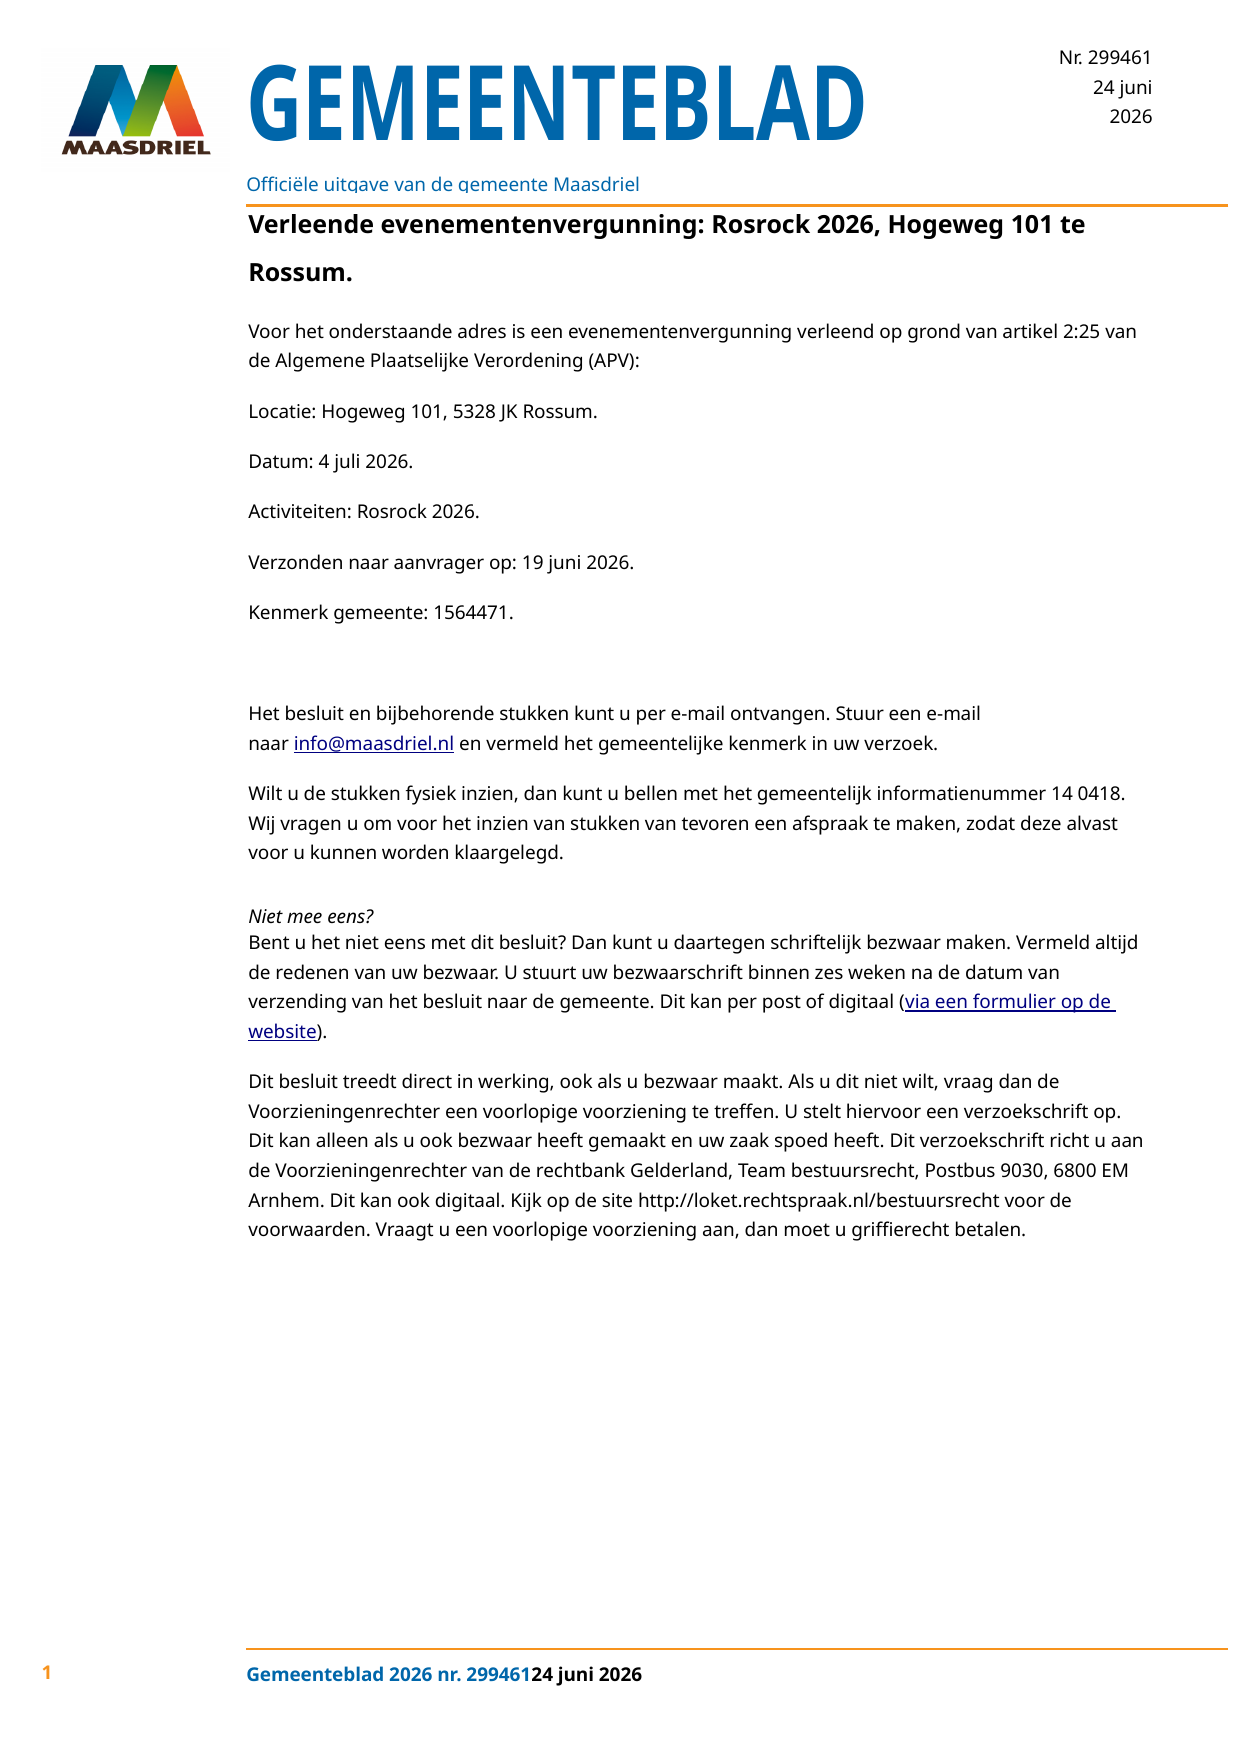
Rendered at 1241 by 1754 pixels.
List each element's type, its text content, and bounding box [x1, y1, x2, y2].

text Bent u het niet eens met dit besluit? Dan kunt u daartegen schriftelijk bezwaar maken. Vermeld altijd de redenen van uw bezwaar. U stuurt uw bezwaarschrift binnen zes weken na de datum van verzending van het besluit naar de gemeente. Dit kan per post of digitaal (via een formulier op de website). [248, 929, 1152, 1044]
text Verleende evenementenvergunning: Rosrock 2026, Hogeweg 101 te Rossum. [248, 207, 1152, 288]
picture [41, 47, 231, 172]
text Activiteiten: Rosrock 2026. [248, 499, 1152, 524]
text Het besluit en bijbehorende stukken kunt u per e-mail ontvangen. Stuur een e-mail naar info@maasdriel.nl en vermeld het gemeentelijke kenmerk in uw verzoek. [248, 700, 1152, 756]
text Wilt u de stukken fysiek inzien, dan kunt u bellen met het gemeentelijk informatienummer 14 0418. Wij vragen u om voor het inzien van stukken van tevoren een afspraak te maken, zodat deze alvast voor u kunnen worden klaargelegd. [248, 780, 1152, 865]
text Verzonden naar aanvrager op: 19 juni 2026. [248, 549, 1152, 575]
text Voor het onderstaande adres is een evenementenvergunning verleend op grond van artikel 2:25 van de Algemene Plaatselijke Verordening (APV): [248, 318, 1152, 373]
text Niet mee eens? [248, 903, 1152, 929]
text Datum: 4 juli 2026. [248, 448, 1152, 474]
text Locatie: Hogeweg 101, 5328 JK Rossum. [248, 398, 1152, 424]
text Kenmerk gemeente: 1564471. [248, 599, 1152, 625]
text Dit besluit treedt direct in werking, ook als u bezwaar maakt. Als u dit niet wilt, vraag dan de Voorzieningenrechter een voorlopige voorziening te treffen. U stelt hiervoor een verzoekschrift op. Dit kan alleen als u ook bezwaar heeft gemaakt en uw zaak spoed heeft. Dit verzoekschrift richt u aan de Voorzieningenrechter van de rechtbank Gelderland, Team bestuursrecht, Postbus 9030, 6800 EM Arnhem. Dit kan ook digitaal. Kijk op de site http://loket.rechtspraak.nl/bestuursrecht voor de voorwaarden. Vraagt u een voorlopige voorziening aan, dan moet u griffierecht betalen. [248, 1068, 1152, 1242]
